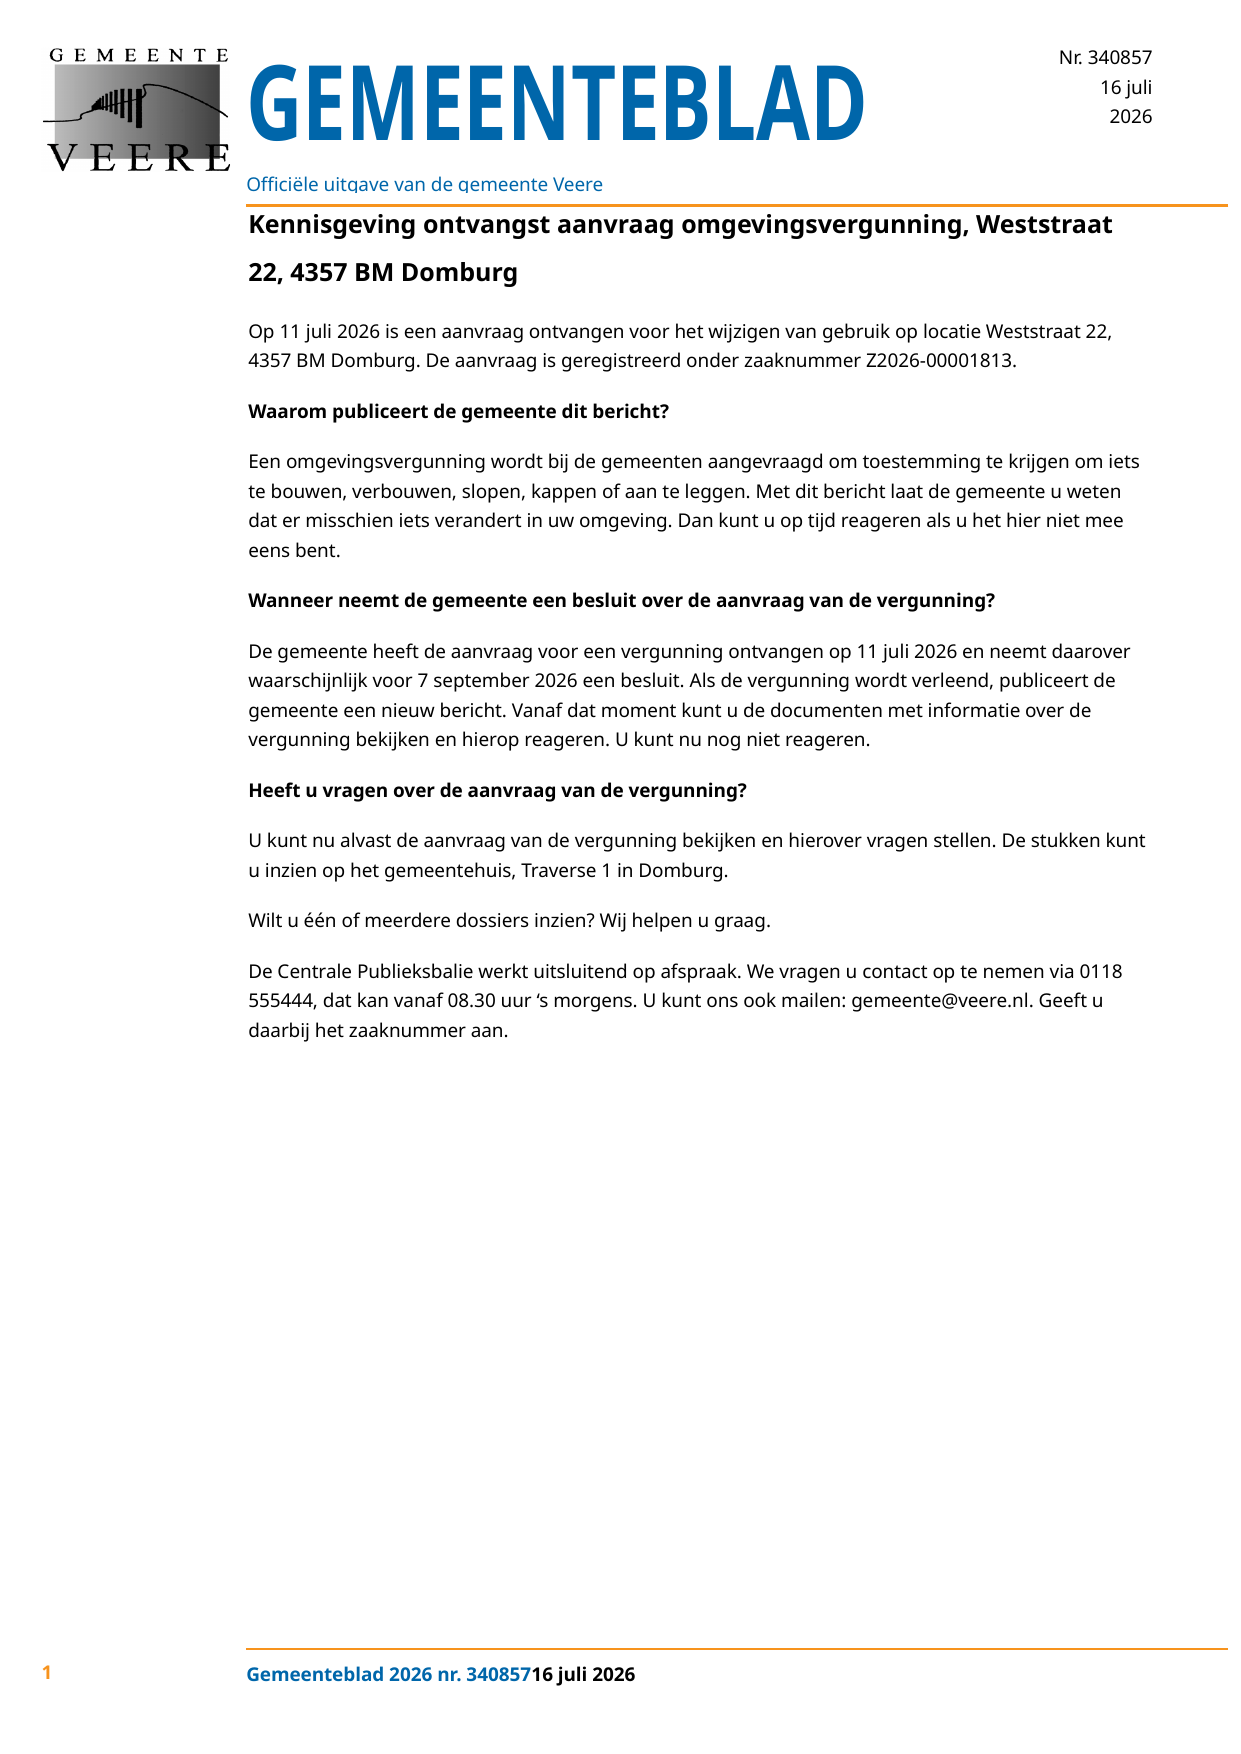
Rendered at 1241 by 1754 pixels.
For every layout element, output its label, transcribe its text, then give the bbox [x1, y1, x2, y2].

text Wilt u één of meerdere dossiers inzien? Wij helpen u graag. [248, 907, 1152, 933]
text Waarom publiceert de gemeente dit bericht? [248, 398, 1152, 424]
text Wanneer neemt de gemeente een besluit over de aanvraag van de vergunning? [248, 587, 1152, 613]
picture [41, 47, 231, 172]
text U kunt nu alvast de aanvraag van de vergunning bekijken en hierover vragen stellen. De stukken kunt u inzien op het gemeentehuis, Traverse 1 in Domburg. [248, 827, 1152, 883]
text De gemeente heeft de aanvraag voor een vergunning ontvangen op 11 juli 2026 en neemt daarover waarschijnlijk voor 7 september 2026 een besluit. Als de vergunning wordt verleend, publiceert de gemeente een nieuw bericht. Vanaf dat moment kunt u de documenten met informatie over de vergunning bekijken en hierop reageren. U kunt nu nog niet reageren. [248, 638, 1152, 752]
text Een omgevingsvergunning wordt bij de gemeenten aangevraagd om toestemming te krijgen om iets te bouwen, verbouwen, slopen, kappen of aan te leggen. Met dit bericht laat de gemeente u weten dat er misschien iets verandert in uw omgeving. Dan kunt u op tijd reageren als u het hier niet mee eens bent. [248, 448, 1152, 563]
text De Centrale Publieksbalie werkt uitsluitend op afspraak. We vragen u contact op te nemen via 0118 555444, dat kan vanaf 08.30 uur ‘s morgens. U kunt ons ook mailen: gemeente@veere.nl. Geeft u daarbij het zaaknummer aan. [248, 958, 1152, 1043]
text Kennisgeving ontvangst aanvraag omgevingsvergunning, Weststraat 22, 4357 BM Domburg [248, 207, 1152, 288]
text Op 11 juli 2026 is een aanvraag ontvangen voor het wijzigen van gebruik op locatie Weststraat 22, 4357 BM Domburg. De aanvraag is geregistreerd onder zaaknummer Z2026-00001813. [248, 318, 1152, 373]
text Heeft u vragen over de aanvraag van de vergunning? [248, 777, 1152, 803]
